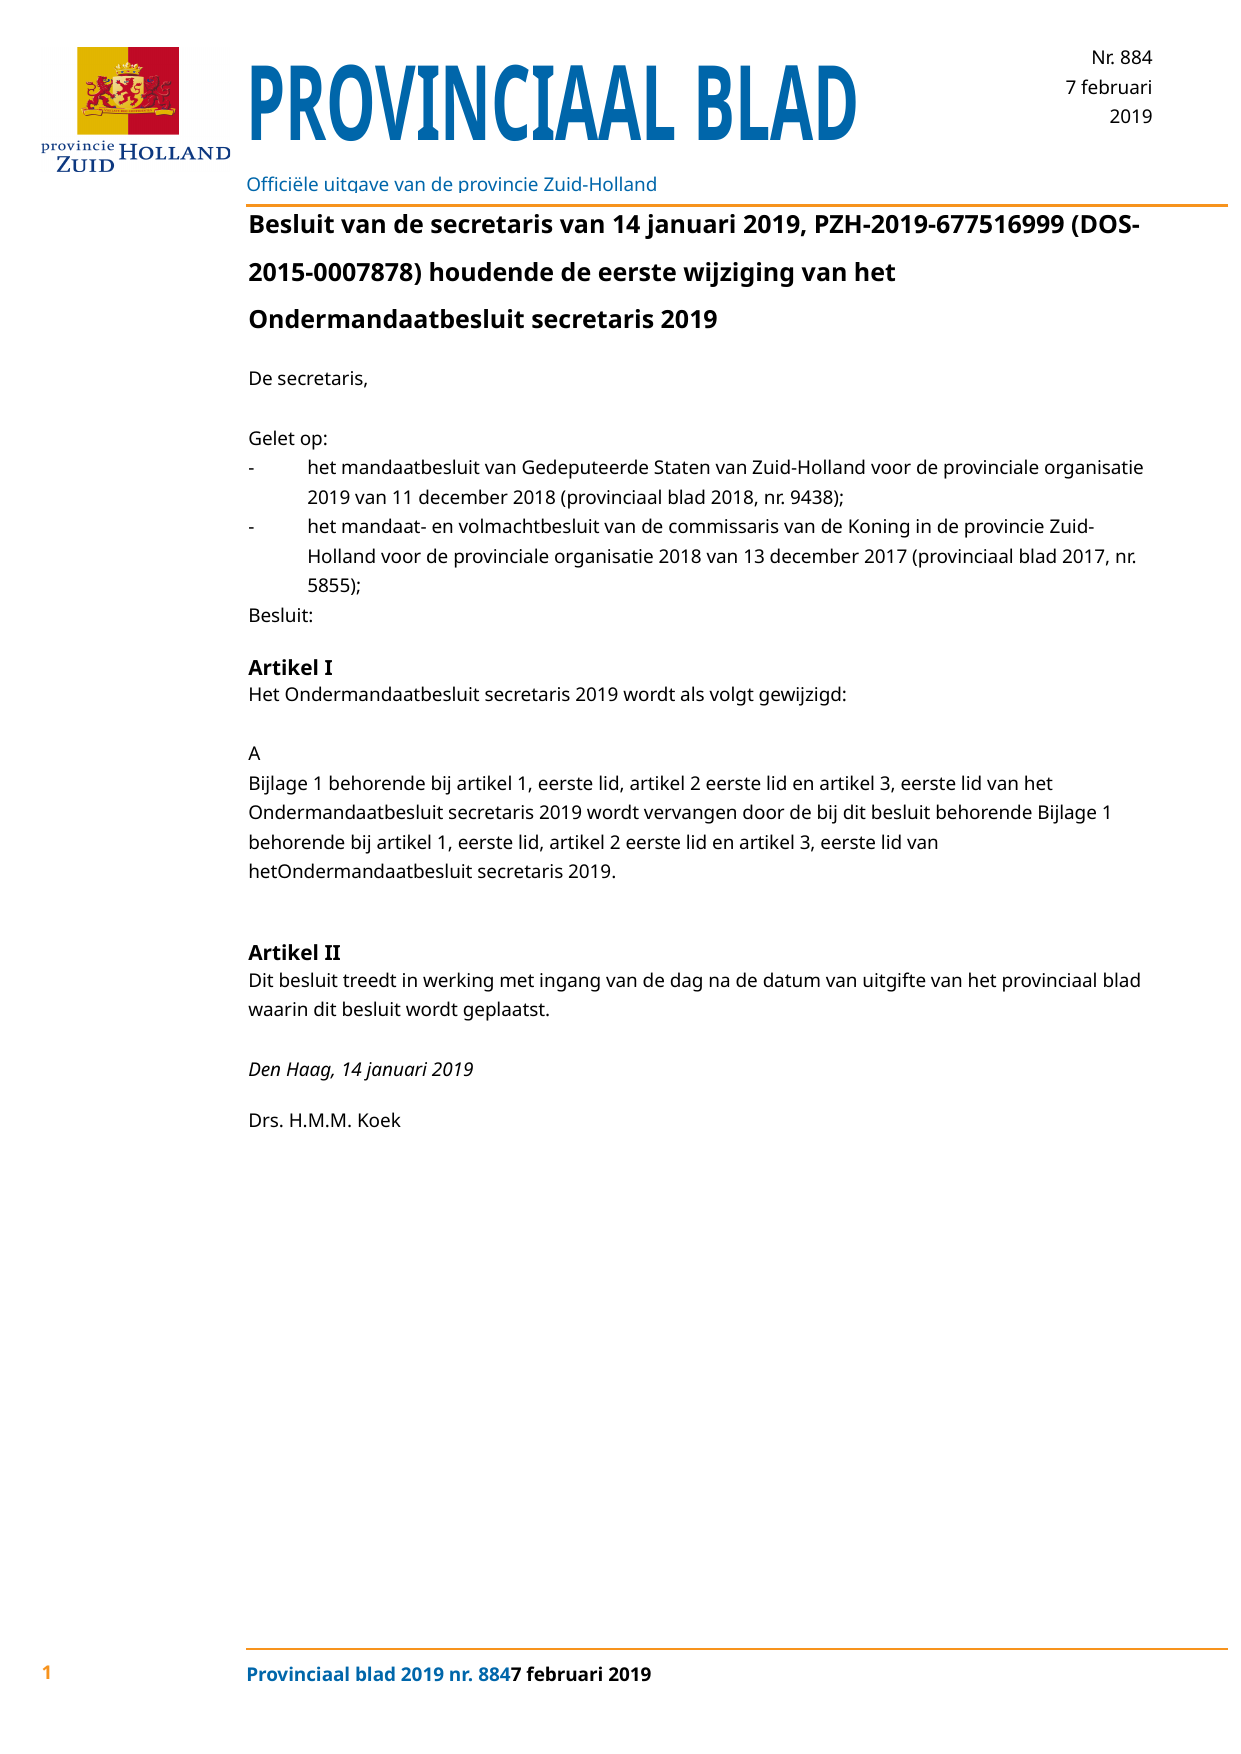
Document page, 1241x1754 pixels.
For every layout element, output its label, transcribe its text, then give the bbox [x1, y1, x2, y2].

text Besluit van de secretaris van 14 januari 2019, PZH-2019-677516999 (DOS-2015-0007878) houdende de eerste wijziging van het Ondermandaatbesluit secretaris 2019 [248, 207, 1152, 336]
text A [248, 740, 1152, 766]
list het mandaat- en volmachtbesluit van de commissaris van de Koning in de provincie Zuid-Holland voor de provinciale organisatie 2018 van 13 december 2017 (provinciaal blad 2017, nr. 5855); [248, 513, 1152, 598]
text Gelet op: [248, 425, 1152, 450]
text Besluit: [248, 602, 1152, 628]
text De secretaris, [248, 366, 1152, 391]
text Dit besluit treedt in werking met ingang van de dag na de datum van uitgifte van het provinciaal blad waarin dit besluit wordt geplaatst. [248, 967, 1152, 1022]
list het mandaatbesluit van Gedeputeerde Staten van Zuid-Holland voor de provinciale organisatie 2019 van 11 december 2018 (provinciaal blad 2018, nr. 9438); [248, 454, 1152, 509]
text Artikel II [248, 938, 1152, 967]
picture [41, 47, 231, 172]
text Het Ondermandaatbesluit secretaris 2019 wordt als volgt gewijzigd: [248, 681, 1152, 707]
text Bijlage 1 behorende bij artikel 1, eerste lid, artikel 2 eerste lid en artikel 3, eerste lid van het Ondermandaatbesluit secretaris 2019 wordt vervangen door de bij dit besluit behorende Bijlage 1 behorende bij artikel 1, eerste lid, artikel 2 eerste lid en artikel 3, eerste lid van hetOndermandaatbesluit secretaris 2019. [248, 770, 1152, 884]
text Artikel I [248, 653, 1152, 681]
text Den Haag, 14 januari 2019 [248, 1056, 1152, 1081]
text Drs. H.M.M. Koek [248, 1107, 1152, 1133]
